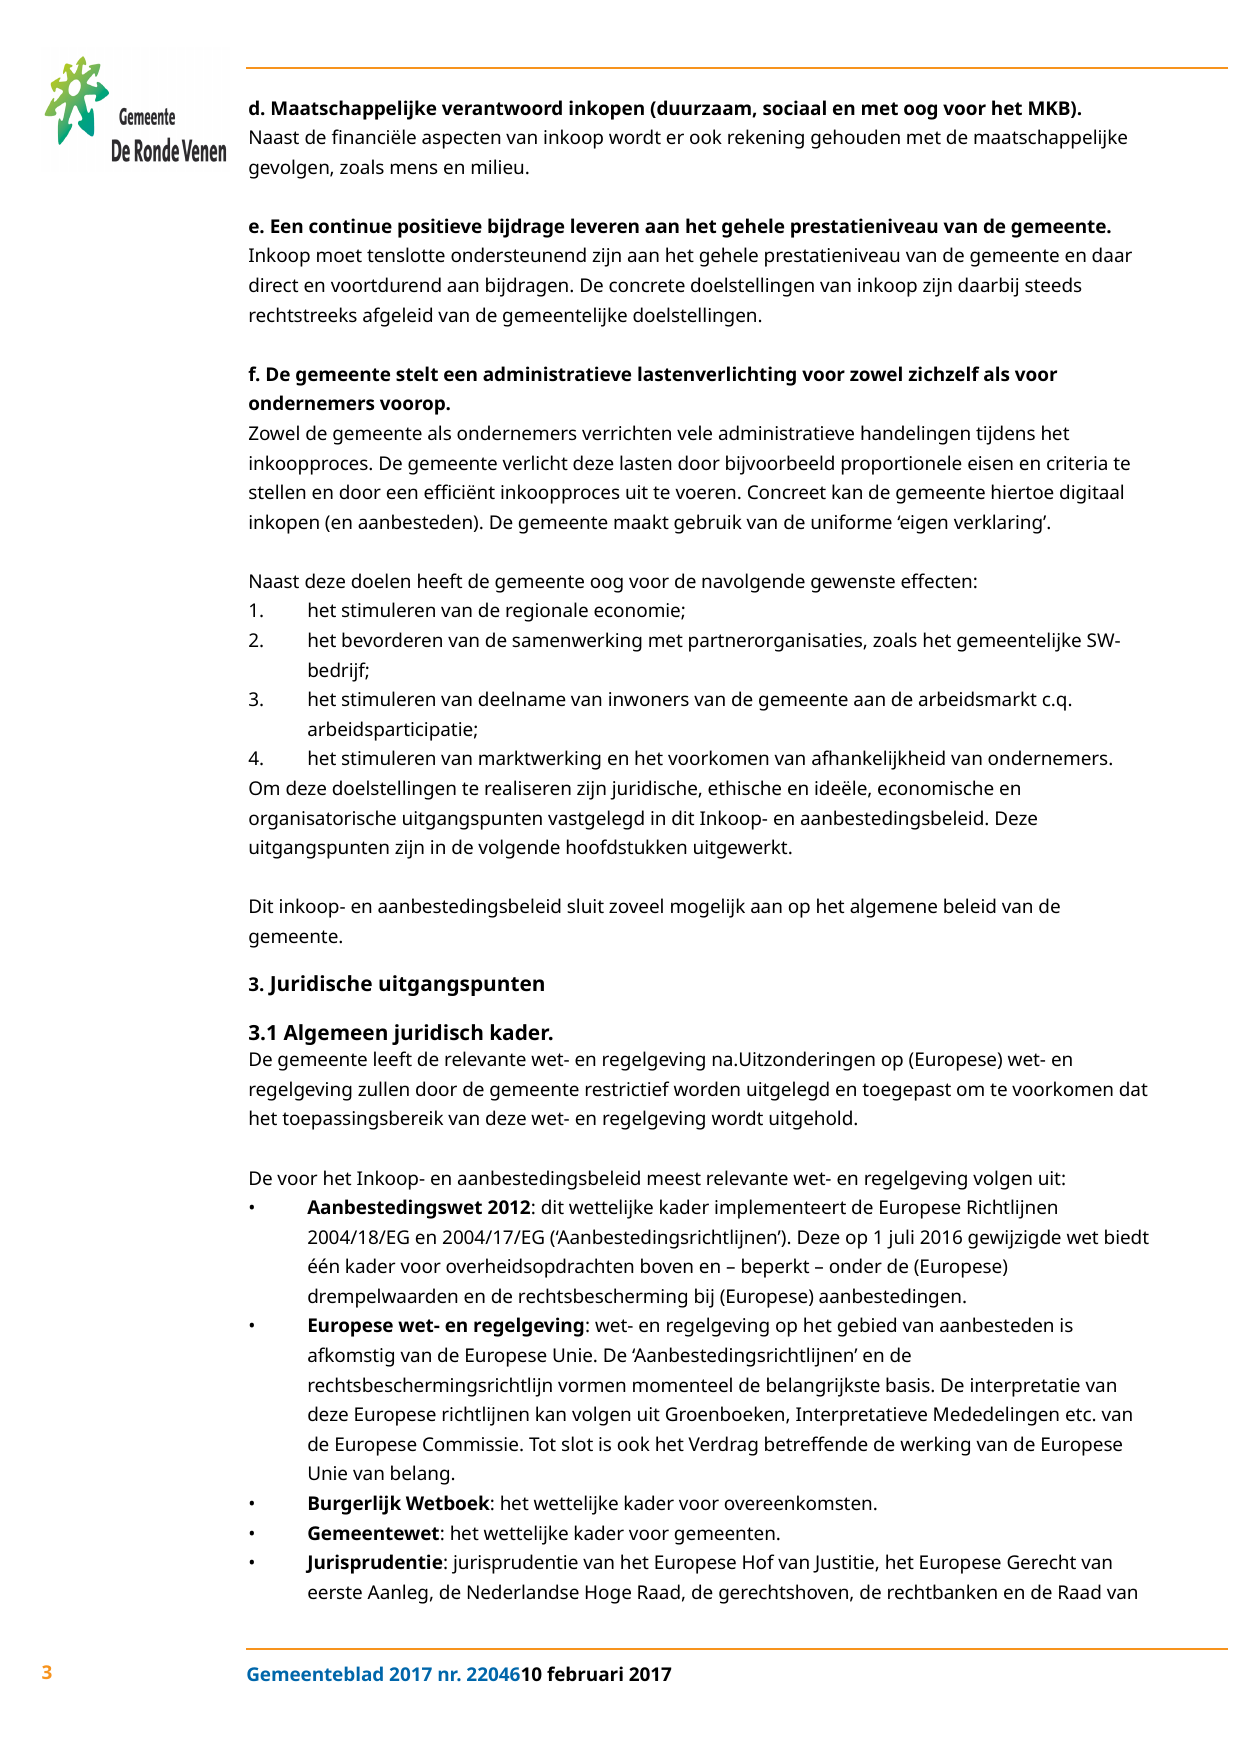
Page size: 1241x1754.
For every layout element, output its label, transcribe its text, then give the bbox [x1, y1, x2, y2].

text Naast de financiële aspecten van inkoop wordt er ook rekening gehouden met de maatschappelijke gevolgen, zoals mens en milieu. [248, 124, 1152, 180]
text De gemeente leeft de relevante wet- en regelgeving na.Uitzonderingen op (Europese) wet- en regelgeving zullen door de gemeente restrictief worden uitgelegd en toegepast om te voorkomen dat het toepassingsbereik van deze wet- en regelgeving wordt uitgehold. [248, 1046, 1152, 1131]
text e. Een continue positieve bijdrage leveren aan het gehele prestatieniveau van de gemeente. [248, 213, 1152, 239]
list het bevorderen van de samenwerking met partnerorganisaties, zoals het gemeentelijke SW-bedrijf; [248, 627, 1152, 683]
text 3. Juridische uitgangspunten [248, 969, 1152, 997]
list Gemeentewet: het wettelijke kader voor gemeenten. [248, 1520, 1152, 1546]
text De voor het Inkoop- en aanbestedingsbeleid meest relevante wet- en regelgeving volgen uit: [248, 1165, 1152, 1191]
list het stimuleren van de regionale economie; [248, 598, 1152, 623]
list Aanbestedingswet 2012: dit wettelijke kader implementeert de Europese Richtlijnen 2004/18/EG en 2004/17/EG (‘Aanbestedingsrichtlijnen’). Deze op 1 juli 2016 gewijzigde wet biedt één kader voor overheidsopdrachten boven en – beperkt – onder de (Europese) drempelwaarden en de rechtsbescherming bij (Europese) aanbestedingen. [248, 1194, 1152, 1309]
list het stimuleren van marktwerking en het voorkomen van afhankelijkheid van ondernemers. [248, 746, 1152, 771]
text Om deze doelstellingen te realiseren zijn juridische, ethische en ideële, economische en organisatorische uitgangspunten vastgelegd in dit Inkoop- en aanbestedingsbeleid. Deze uitgangspunten zijn in de volgende hoofdstukken uitgewerkt. [248, 775, 1152, 860]
text f. De gemeente stelt een administratieve lastenverlichting voor zowel zichzelf als voor ondernemers voorop. [248, 361, 1152, 416]
list Europese wet- en regelgeving: wet- en regelgeving op het gebied van aanbesteden is afkomstig van de Europese Unie. De ‘Aanbestedingsrichtlijnen’ en de rechtsbeschermingsrichtlijn vormen momenteel de belangrijkste basis. De interpretatie van deze Europese richtlijnen kan volgen uit Groenboeken, Interpretatieve Mededelingen etc. van de Europese Commissie. Tot slot is ook het Verdrag betreffende de werking van de Europese Unie van belang. [248, 1313, 1152, 1486]
text Zowel de gemeente als ondernemers verrichten vele administratieve handelingen tijdens het inkoopproces. De gemeente verlicht deze lasten door bijvoorbeeld proportionele eisen en criteria te stellen en door een efficiënt inkoopproces uit te voeren. Concreet kan de gemeente hiertoe digitaal inkopen (en aanbesteden). De gemeente maakt gebruik van de uniforme ‘eigen verklaring’. [248, 420, 1152, 535]
list Jurisprudentie: jurisprudentie van het Europese Hof van Justitie, het Europese Gerecht van eerste Aanleg, de Nederlandse Hoge Raad, de gerechtshoven, de rechtbanken en de Raad van [248, 1549, 1152, 1605]
text Dit inkoop- en aanbestedingsbeleid sluit zoveel mogelijk aan op het algemene beleid van de gemeente. [248, 893, 1152, 949]
text d. Maatschappelijke verantwoord inkopen (duurzaam, sociaal en met oog voor het MKB). [248, 95, 1152, 121]
text 3.1 Algemeen juridisch kader. [248, 1018, 1152, 1046]
list het stimuleren van deelname van inwoners van de gemeente aan de arbeidsmarkt c.q. arbeidsparticipatie; [248, 686, 1152, 742]
picture [41, 47, 231, 172]
list Burgerlijk Wetboek: het wettelijke kader voor overeenkomsten. [248, 1490, 1152, 1516]
text Naast deze doelen heeft de gemeente oog voor de navolgende gewenste effecten: [248, 568, 1152, 594]
text Inkoop moet tenslotte ondersteunend zijn aan het gehele prestatieniveau van de gemeente en daar direct en voortdurend aan bijdragen. De concrete doelstellingen van inkoop zijn daarbij steeds rechtstreeks afgeleid van de gemeentelijke doelstellingen. [248, 243, 1152, 328]
